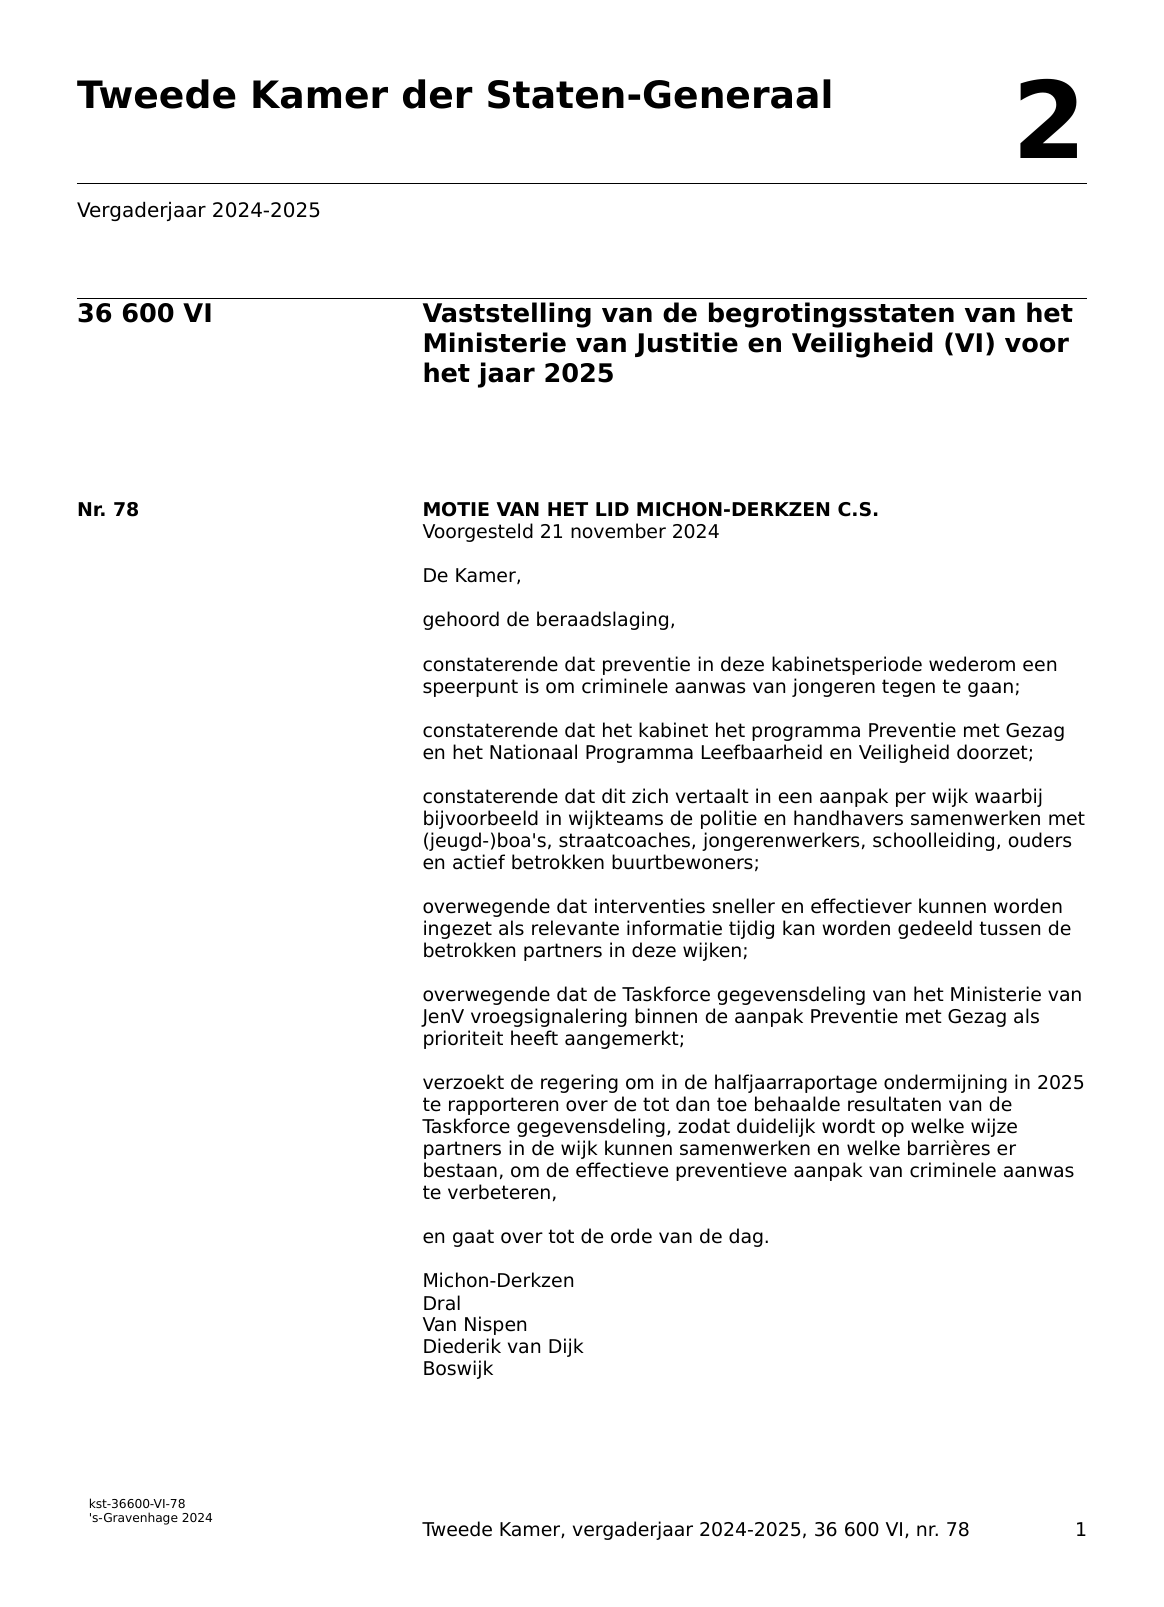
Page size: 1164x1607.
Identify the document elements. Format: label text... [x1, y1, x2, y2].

text Michon-Derkzen [422, 1270, 1087, 1292]
text Van Nispen [422, 1314, 1087, 1336]
table_header 2 [886, 59, 1087, 183]
text en gaat over tot de orde van de dag. [422, 1226, 1087, 1248]
text constaterende dat preventie in deze kabinetsperiode wederom een speerpunt is om criminele aanwas van jongeren tegen te gaan; [422, 653, 1087, 697]
subtitle 36 600 VI Vaststelling van de begrotingsstaten van het Ministerie van Justitie en Veiligheid (VI) voor het jaar 2025 [77, 299, 1087, 388]
text Diederik van Dijk [422, 1336, 1087, 1358]
text 's-Gravenhage 2024 [88, 1511, 323, 1525]
text kst-36600-VI-78 [88, 1497, 323, 1511]
text Dral [422, 1292, 1087, 1314]
text gehoord de beraadslaging, [422, 609, 1087, 631]
table_cell Vergaderjaar 2024-2025 [77, 184, 1087, 298]
text verzoekt de regering om in de halfjaarraportage ondermijning in 2025 te rapporteren over de tot dan toe behaalde resultaten van de Taskforce gegevensdeling, zodat duidelijk wordt op welke wijze partners in de wijk kunnen samenwerken en welke barrières er bestaan, om de effectieve preventieve aanpak van criminele aanwas te verbeteren, [422, 1072, 1087, 1204]
table_header Tweede Kamer der Staten-Generaal [77, 59, 886, 183]
text overwegende dat interventies sneller en effectiever kunnen worden ingezet als relevante informatie tijdig kan worden gedeeld tussen de betrokken partners in deze wijken; [422, 896, 1087, 962]
subtitle Nr. 78 MOTIE VAN HET LID MICHON-DERKZEN C.S. [77, 499, 1087, 521]
text Voorgesteld 21 november 2024 [422, 521, 1087, 543]
text De Kamer, [422, 565, 1087, 587]
text Boswijk [422, 1358, 1087, 1380]
text constaterende dat dit zich vertaalt in een aanpak per wijk waarbij bijvoorbeeld in wijkteams de politie en handhavers samenwerken met (jeugd-)boa's, straatcoaches, jongerenwerkers, schoolleiding, ouders en actief betrokken buurtbewoners; [422, 786, 1087, 874]
text constaterende dat het kabinet het programma Preventie met Gezag en het Nationaal Programma Leefbaarheid en Veiligheid doorzet; [422, 720, 1087, 764]
text overwegende dat de Taskforce gegevensdeling van het Ministerie van JenV vroegsignalering binnen de aanpak Preventie met Gezag als prioriteit heeft aangemerkt; [422, 984, 1087, 1050]
